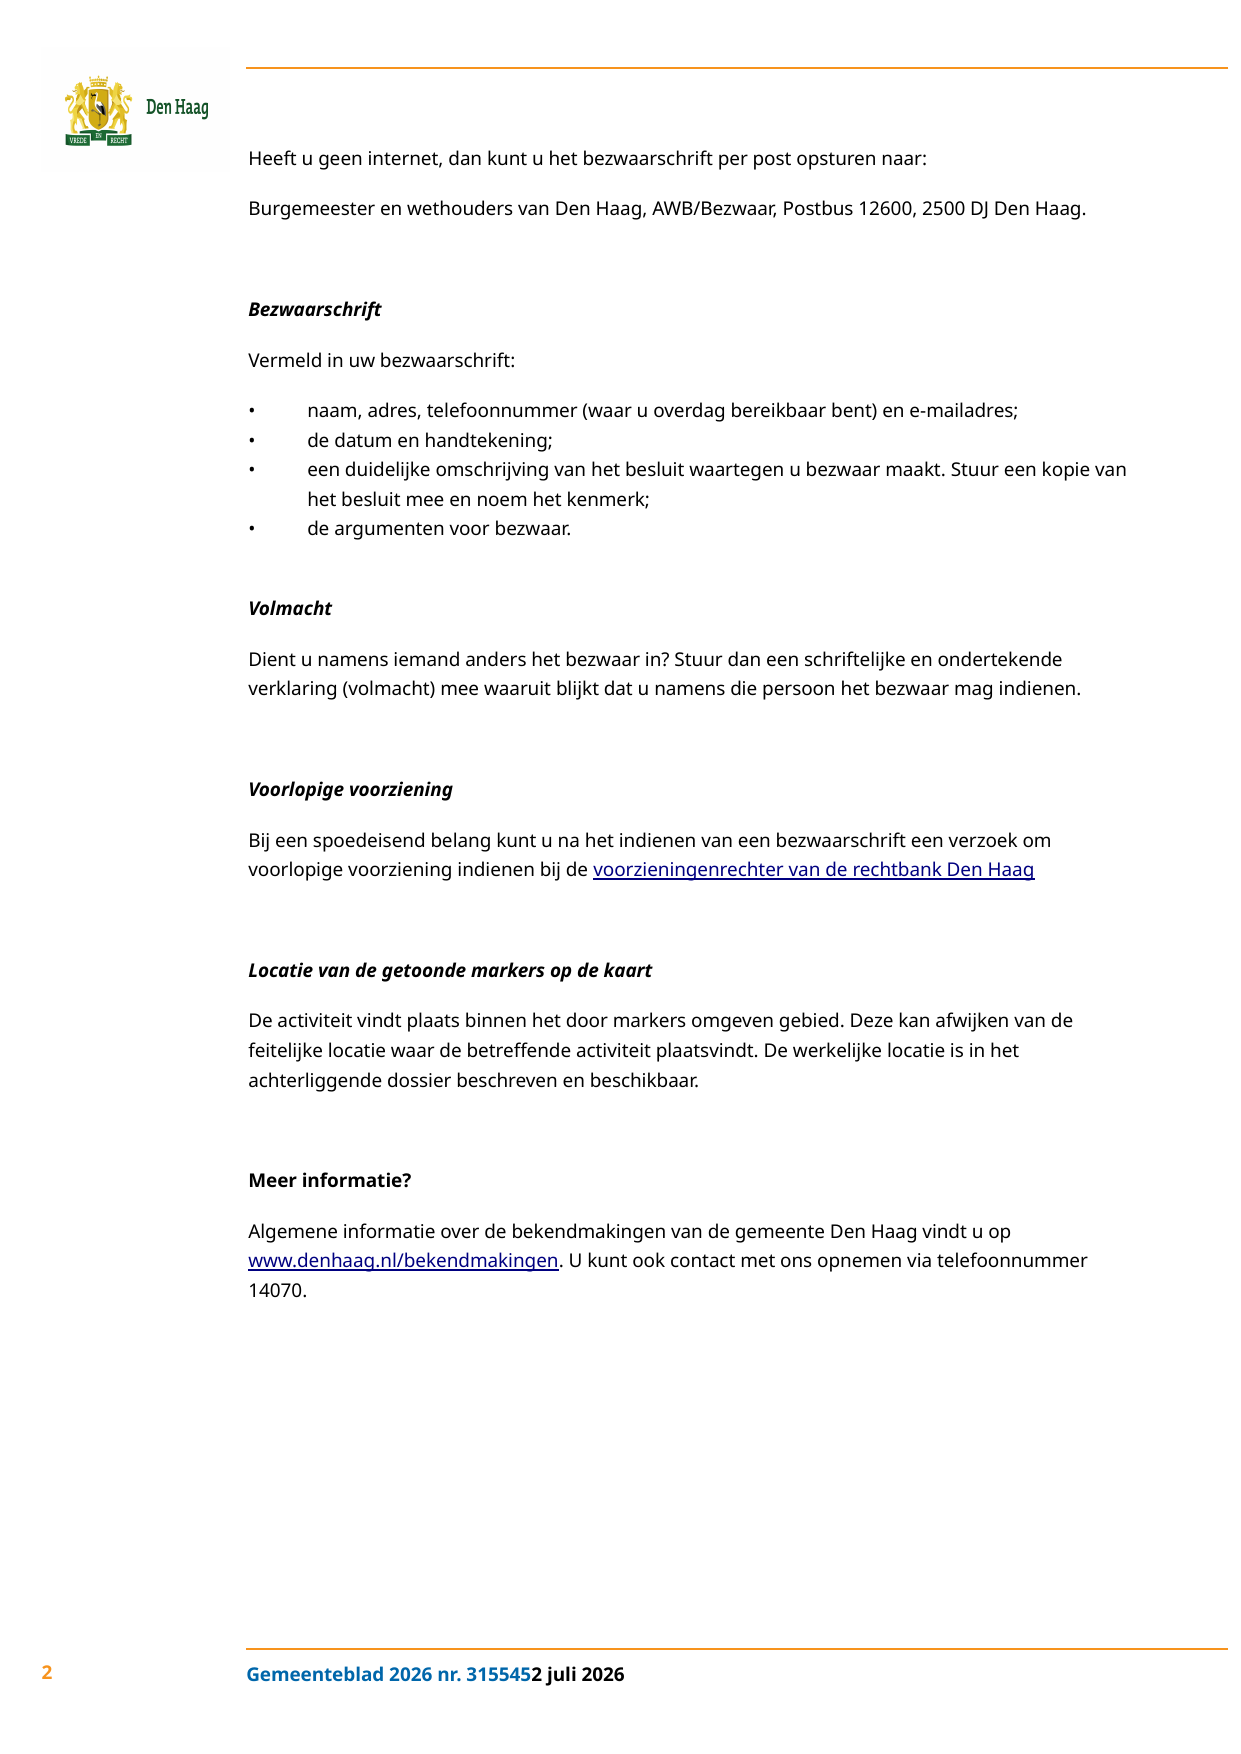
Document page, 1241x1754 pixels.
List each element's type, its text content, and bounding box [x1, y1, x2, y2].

text Meer informatie? [248, 1168, 1152, 1193]
text Bezwaarschrift [248, 296, 1152, 322]
list de argumenten voor bezwaar. [248, 516, 1152, 541]
text De activiteit vindt plaats binnen het door markers omgeven gebied. Deze kan afwijken van de feitelijke locatie waar de betreffende activiteit plaatsvindt. De werkelijke locatie is in het achterliggende dossier beschreven en beschikbaar. [248, 1008, 1152, 1093]
list de datum en handtekening; [248, 427, 1152, 453]
text Dient u namens iemand anders het bezwaar in? Stuur dan een schriftelijke en ondertekende verklaring (volmacht) mee waaruit blijkt dat u namens die persoon het bezwaar mag indienen. [248, 646, 1152, 701]
picture [41, 47, 231, 172]
text Heeft u geen internet, dan kunt u het bezwaarschrift per post opsturen naar: [248, 145, 1152, 171]
text Vermeld in uw bezwaarschrift: [248, 347, 1152, 373]
text Bij een spoedeisend belang kunt u na het indienen van een bezwaarschrift een verzoek om voorlopige voorziening indienen bij de voorzieningenrechter van de rechtbank Den Haag [248, 827, 1152, 882]
text Volmacht [248, 596, 1152, 621]
text Locatie van de getoonde markers op de kaart [248, 957, 1152, 983]
list naam, adres, telefoonnummer (waar u overdag bereikbaar bent) en e-mailadres; [248, 397, 1152, 423]
text Algemene informatie over de bekendmakingen van de gemeente Den Haag vindt u op www.denhaag.nl/bekendmakingen. U kunt ook contact met ons opnemen via telefoonnummer 14070. [248, 1218, 1152, 1303]
list een duidelijke omschrijving van het besluit waartegen u bezwaar maakt. Stuur een kopie van het besluit mee en noem het kenmerk; [248, 456, 1152, 512]
text Voorlopige voorziening [248, 776, 1152, 802]
text Burgemeester en wethouders van Den Haag, AWB/Bezwaar, Postbus 12600, 2500 DJ Den Haag. [248, 196, 1152, 221]
